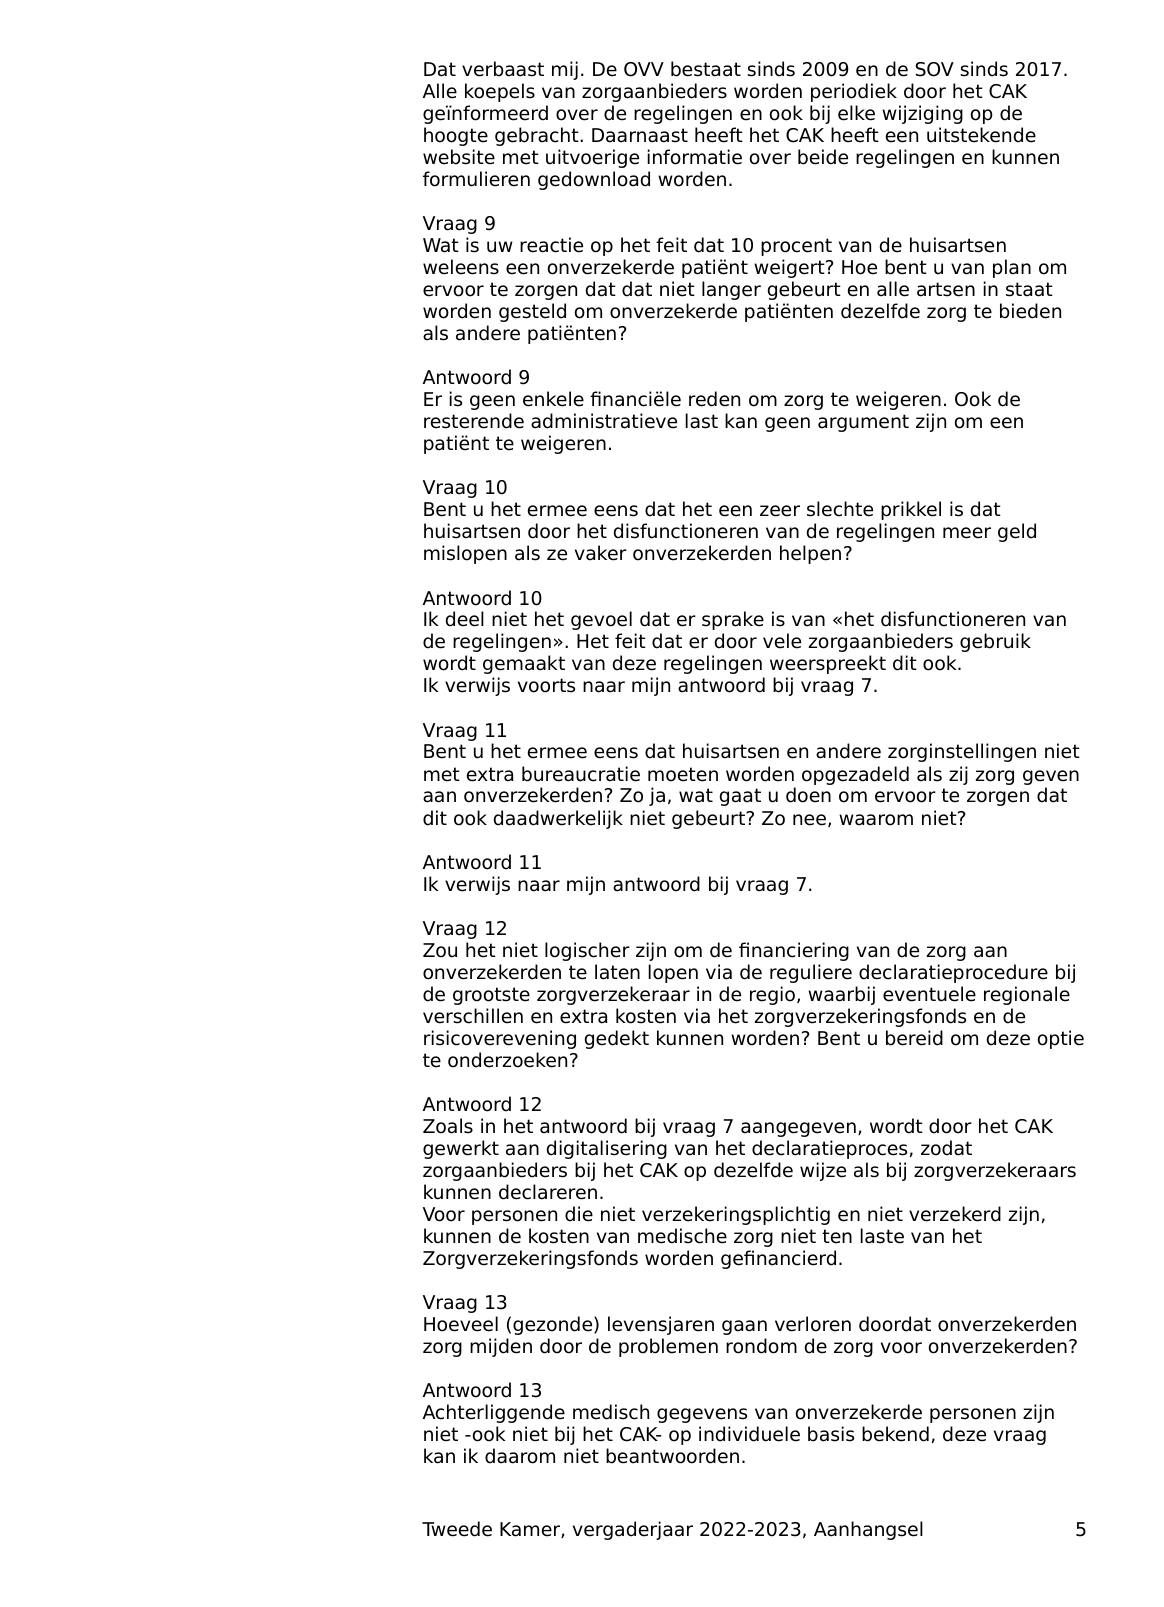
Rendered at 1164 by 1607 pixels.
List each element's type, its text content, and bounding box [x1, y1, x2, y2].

text Vraag 11 [422, 719, 1087, 741]
text Zou het niet logischer zijn om de financiering van de zorg aan onverzekerden te laten lopen via de reguliere declaratieprocedure bij de grootste zorgverzekeraar in de regio, waarbij eventuele regionale verschillen en extra kosten via het zorgverzekeringsfonds en de risicoverevening gedekt kunnen worden? Bent u bereid om deze optie te onderzoeken? [422, 940, 1087, 1072]
text Antwoord 13 [422, 1380, 1087, 1402]
text Antwoord 11 [422, 852, 1087, 873]
text Antwoord 10 [422, 587, 1087, 609]
text Antwoord 12 [422, 1094, 1087, 1116]
text Vraag 9 [422, 213, 1087, 235]
text Ik verwijs voorts naar mijn antwoord bij vraag 7. [422, 675, 1087, 697]
text Vraag 10 [422, 477, 1087, 499]
text Voor personen die niet verzekeringsplichtig en niet verzekerd zijn, kunnen de kosten van medische zorg niet ten laste van het Zorgverzekeringsfonds worden gefinancierd. [422, 1204, 1087, 1269]
text Vraag 12 [422, 918, 1087, 940]
text Dat verbaast mij. De OVV bestaat sinds 2009 en de SOV sinds 2017. Alle koepels van zorgaanbieders worden periodiek door het CAK geïnformeerd over de regelingen en ook bij elke wijziging op de hoogte gebracht. Daarnaast heeft het CAK heeft een uitstekende website met uitvoerige informatie over beide regelingen en kunnen formulieren gedownload worden. [422, 59, 1087, 191]
text Vraag 13 [422, 1292, 1087, 1314]
text Bent u het ermee eens dat huisartsen en andere zorginstellingen niet met extra bureaucratie moeten worden opgezadeld als zij zorg geven aan onverzekerden? Zo ja, wat gaat u doen om ervoor te zorgen dat dit ook daadwerkelijk niet gebeurt? Zo nee, waarom niet? [422, 741, 1087, 829]
text Wat is uw reactie op het feit dat 10 procent van de huisartsen weleens een onverzekerde patiënt weigert? Hoe bent u van plan om ervoor te zorgen dat dat niet langer gebeurt en alle artsen in staat worden gesteld om onverzekerde patiënten dezelfde zorg te bieden als andere patiënten? [422, 235, 1087, 345]
text Zoals in het antwoord bij vraag 7 aangegeven, wordt door het CAK gewerkt aan digitalisering van het declaratieproces, zodat zorgaanbieders bij het CAK op dezelfde wijze als bij zorgverzekeraars kunnen declareren. [422, 1116, 1087, 1204]
text Ik deel niet het gevoel dat er sprake is van «het disfunctioneren van de regelingen». Het feit dat er door vele zorgaanbieders gebruik wordt gemaakt van deze regelingen weerspreekt dit ook. [422, 609, 1087, 675]
text Ik verwijs naar mijn antwoord bij vraag 7. [422, 873, 1087, 896]
text Hoeveel (gezonde) levensjaren gaan verloren doordat onverzekerden zorg mijden door de problemen rondom de zorg voor onverzekerden? [422, 1314, 1087, 1358]
text Bent u het ermee eens dat het een zeer slechte prikkel is dat huisartsen door het disfunctioneren van de regelingen meer geld mislopen als ze vaker onverzekerden helpen? [422, 499, 1087, 565]
text Er is geen enkele financiële reden om zorg te weigeren. Ook de resterende administratieve last kan geen argument zijn om een patiënt te weigeren. [422, 389, 1087, 455]
text Antwoord 9 [422, 367, 1087, 389]
text Achterliggende medisch gegevens van onverzekerde personen zijn niet -ook niet bij het CAK- op individuele basis bekend, deze vraag kan ik daarom niet beantwoorden. [422, 1402, 1087, 1468]
